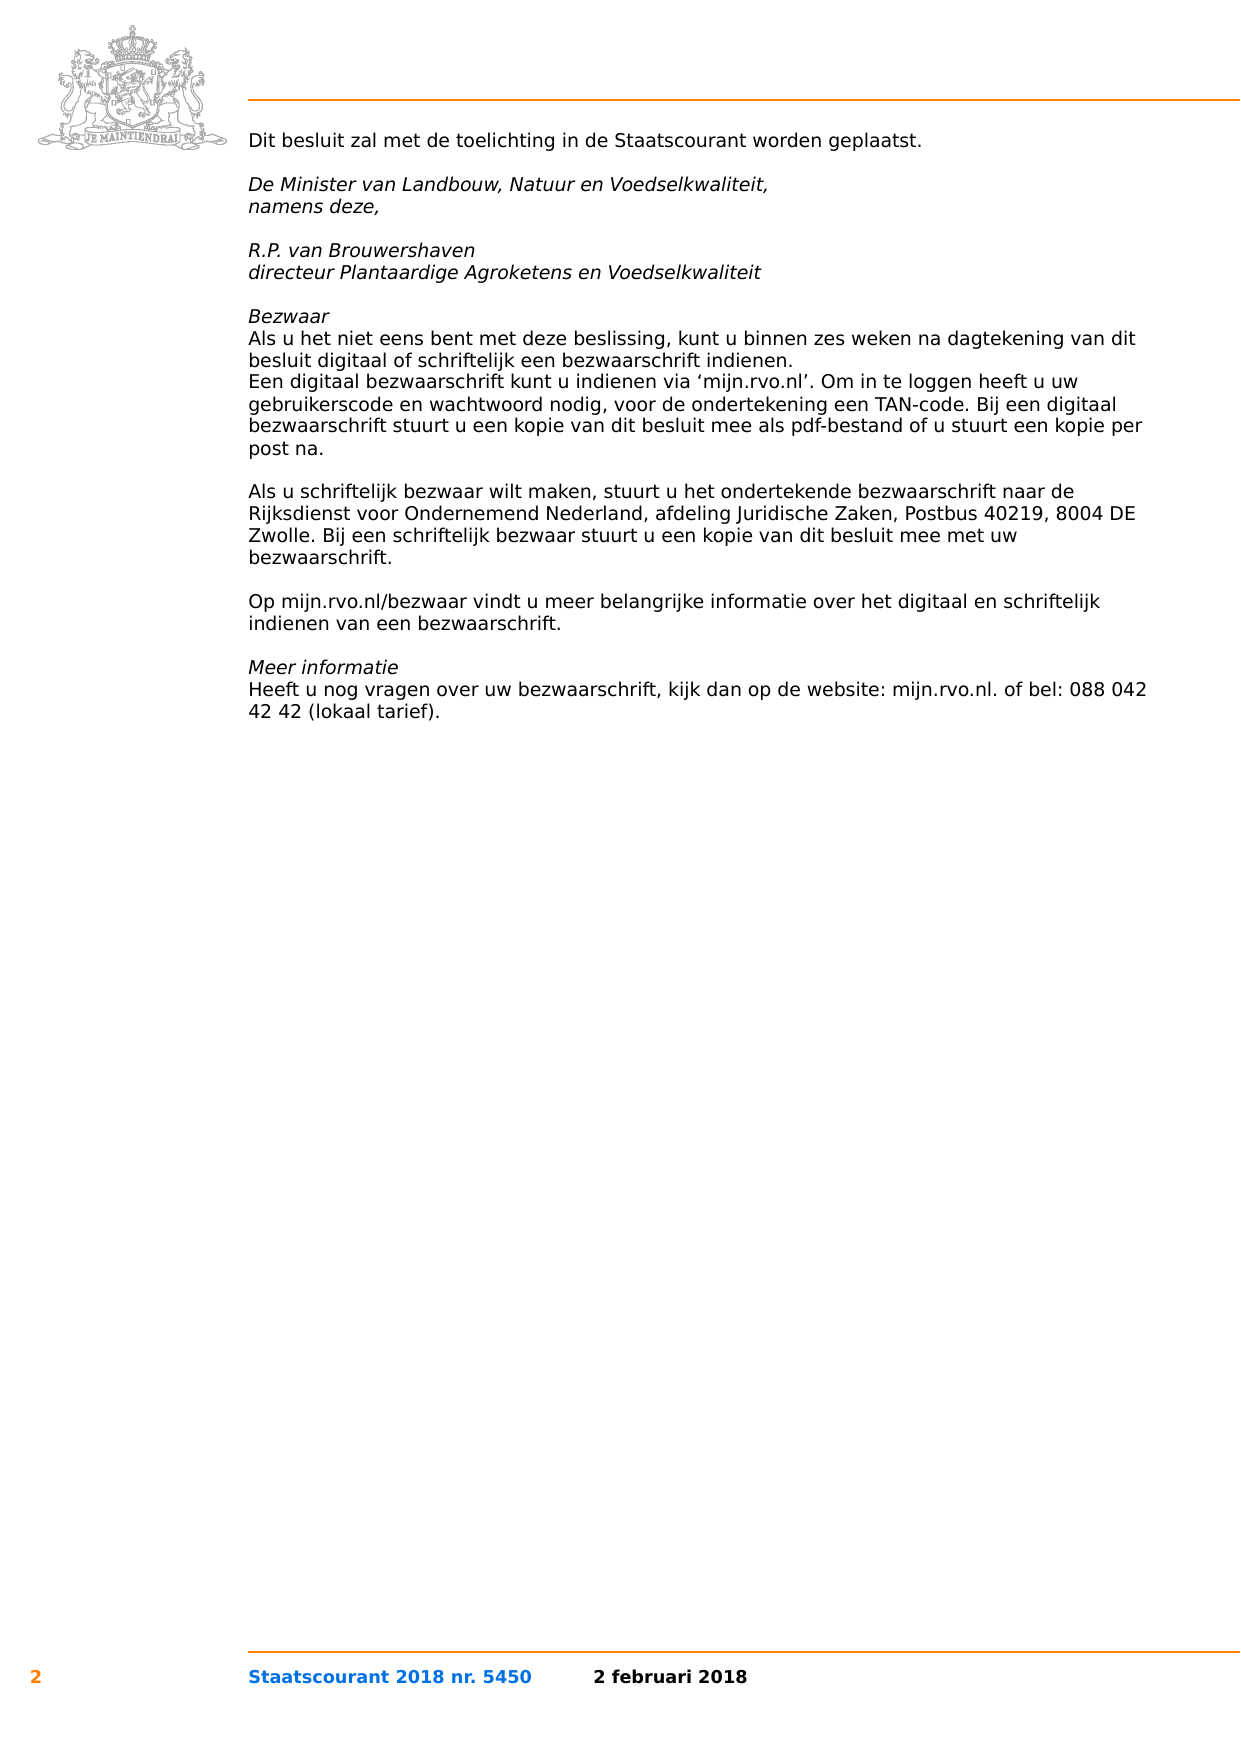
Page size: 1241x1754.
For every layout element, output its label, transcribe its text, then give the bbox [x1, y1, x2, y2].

text Heeft u nog vragen over uw bezwaarschrift, kijk dan op de website: mijn.rvo.nl. of bel: 088 042 42 42 (lokaal tarief). [248, 679, 1163, 723]
text Op mijn.rvo.nl/bezwaar vindt u meer belangrijke informatie over het digitaal en schriftelijk indienen van een bezwaarschrift. [248, 591, 1163, 635]
text Als u het niet eens bent met deze beslissing, kunt u binnen zes weken na dagtekening van dit besluit digitaal of schriftelijk een bezwaarschrift indienen. [248, 327, 1163, 371]
text Bezwaar [248, 306, 1163, 327]
text Als u schriftelijk bezwaar wilt maken, stuurt u het ondertekende bezwaarschrift naar de Rijksdienst voor Ondernemend Nederland, afdeling Juridische Zaken, Postbus 40219, 8004 DE Zwolle. Bij een schriftelijk bezwaar stuurt u een kopie van dit besluit mee met uw bezwaarschrift. [248, 481, 1163, 569]
picture [38, 25, 227, 150]
text Dit besluit zal met de toelichting in de Staatscourant worden geplaatst. [248, 130, 1163, 152]
text Een digitaal bezwaarschrift kunt u indienen via ‘mijn.rvo.nl’. Om in te loggen heeft u uw gebruikerscode en wachtwoord nodig, voor de ondertekening een TAN-code. Bij een digitaal bezwaarschrift stuurt u een kopie van dit besluit mee als pdf-bestand of u stuurt een kopie per post na. [248, 371, 1163, 459]
text De Minister van Landbouw, Natuur en Voedselkwaliteit, namens deze, R.P. van Brouwershaven directeur Plantaardige Agroketens en Voedselkwaliteit [248, 174, 1163, 284]
text Meer informatie [248, 657, 1163, 679]
